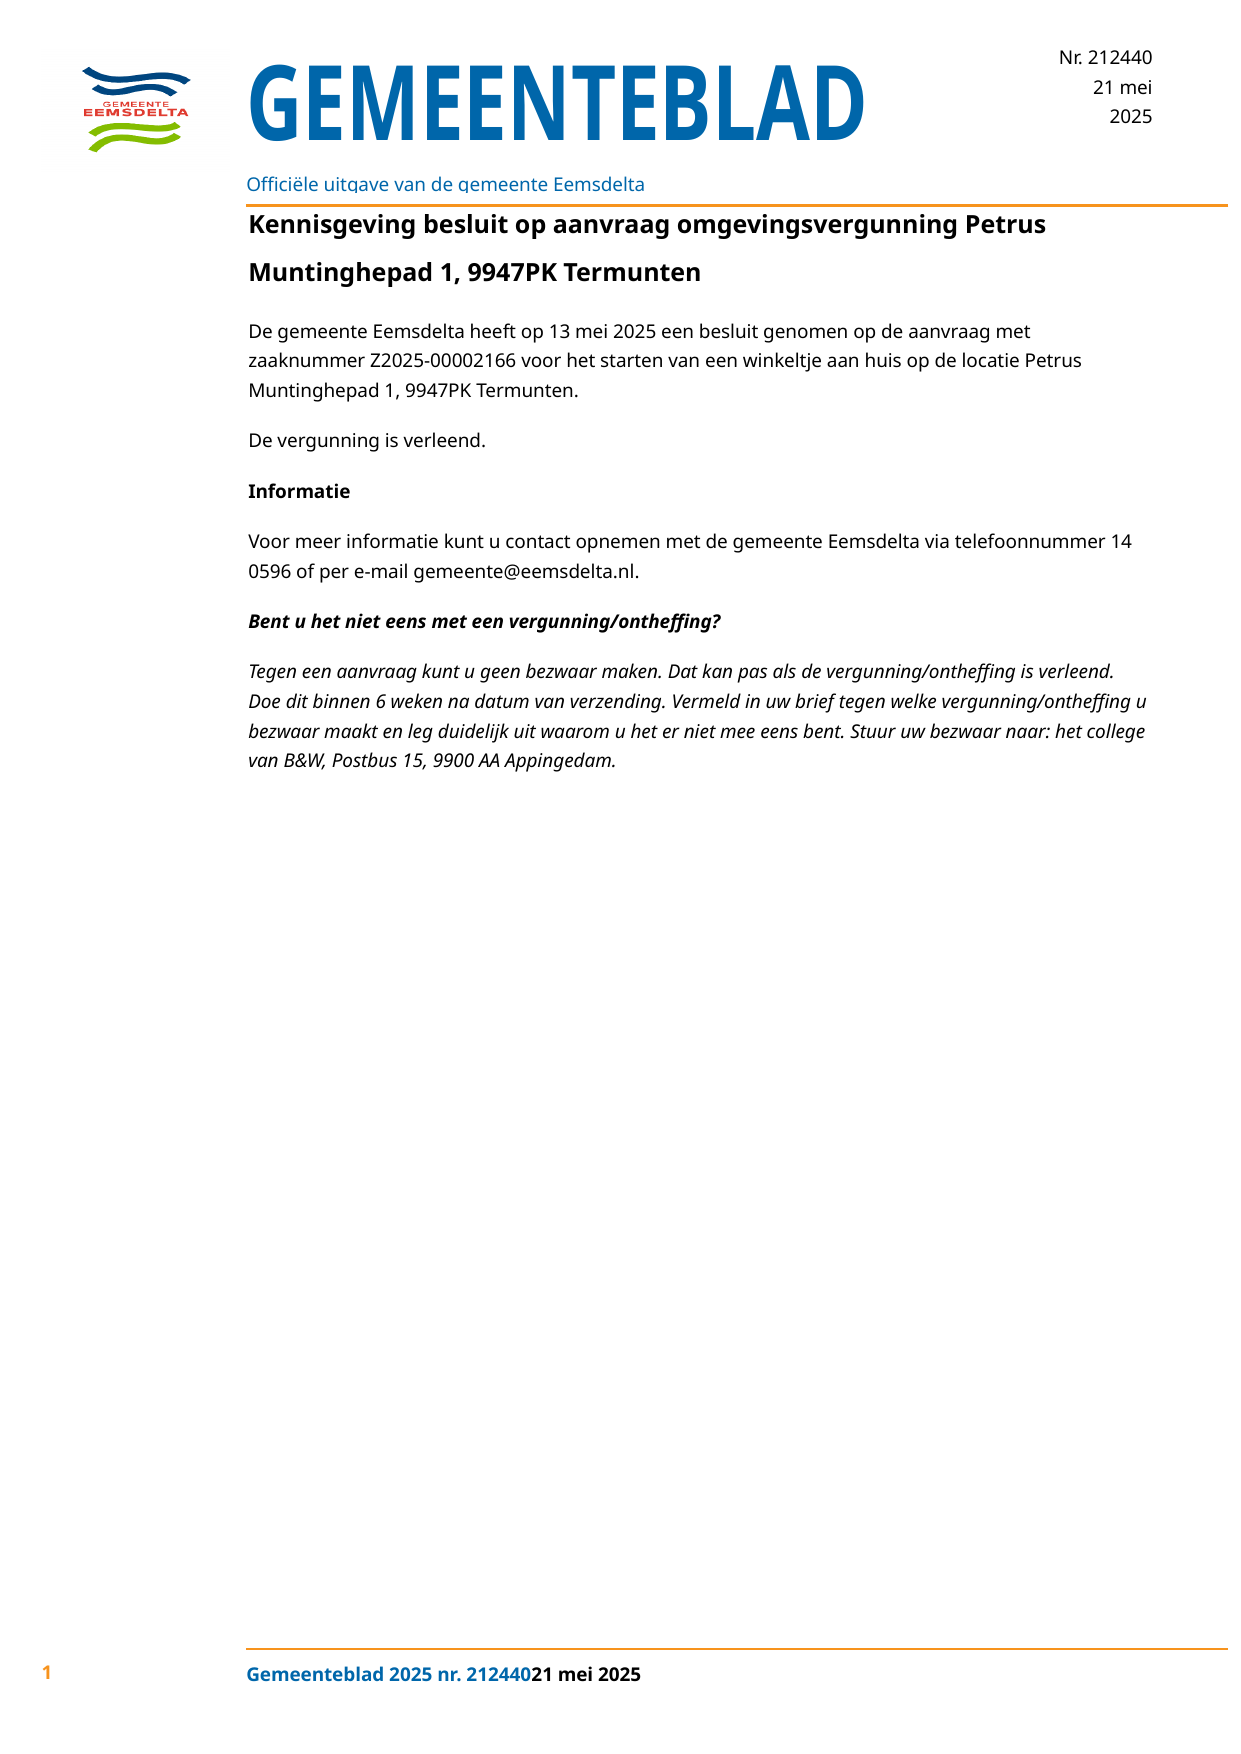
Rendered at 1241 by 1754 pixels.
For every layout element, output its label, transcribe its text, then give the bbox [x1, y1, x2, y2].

text Kennisgeving besluit op aanvraag omgevingsvergunning Petrus Muntinghepad 1, 9947PK Termunten [248, 207, 1152, 288]
picture [41, 47, 231, 172]
text Bent u het niet eens met een vergunning/ontheffing? [248, 608, 1152, 634]
text Voor meer informatie kunt u contact opnemen met de gemeente Eemsdelta via telefoonnummer 14 0596 of per e-mail gemeente@eemsdelta.nl. [248, 528, 1152, 584]
text De vergunning is verleend. [248, 427, 1152, 453]
text De gemeente Eemsdelta heeft op 13 mei 2025 een besluit genomen op de aanvraag met zaaknummer Z2025-00002166 voor het starten van een winkeltje aan huis op de locatie Petrus Muntinghepad 1, 9947PK Termunten. [248, 318, 1152, 403]
text Tegen een aanvraag kunt u geen bezwaar maken. Dat kan pas als de vergunning/ontheffing is verleend. Doe dit binnen 6 weken na datum van verzending. Vermeld in uw brief tegen welke vergunning/ontheffing u bezwaar maakt en leg duidelijk uit waarom u het er niet mee eens bent. Stuur uw bezwaar naar: het college van B&W, Postbus 15, 9900 AA Appingedam. [248, 659, 1152, 773]
text Informatie [248, 478, 1152, 504]
